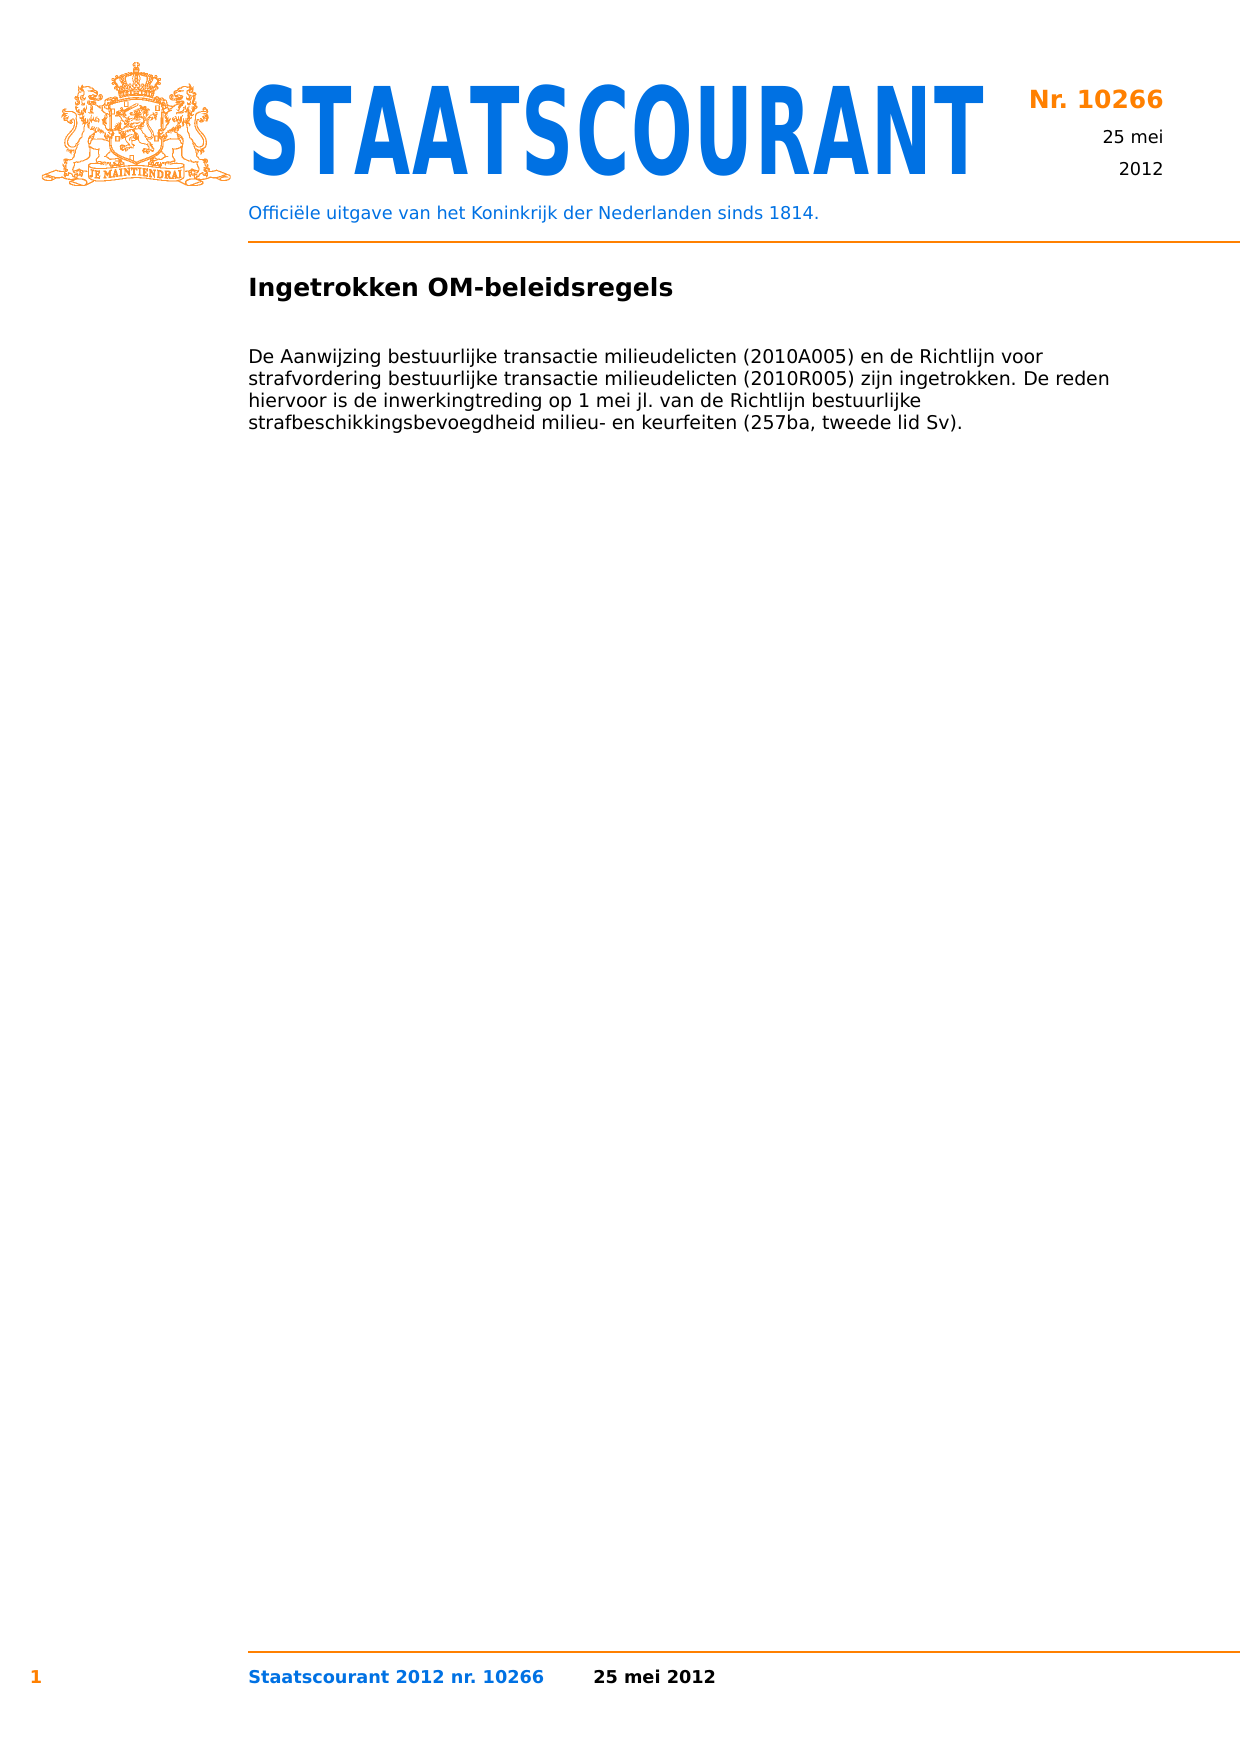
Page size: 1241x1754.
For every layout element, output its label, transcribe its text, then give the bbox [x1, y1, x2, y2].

table_header STAATSCOURANT [248, 62, 998, 203]
text De Aanwijzing bestuurlijke transactie milieudelicten (2010A005) en de Richtlijn voor strafvordering bestuurlijke transactie milieudelicten (2010R005) zijn ingetrokken. De reden hiervoor is de inwerkingtreding op 1 mei jl. van de Richtlijn bestuurlijke strafbeschikkingsbevoegdheid milieu- en keurfeiten (257ba, tweede lid Sv). [248, 346, 1163, 434]
picture [41, 62, 231, 186]
table_cell 2012 [998, 153, 1240, 203]
subtitle Ingetrokken OM-beleidsregels [248, 273, 1163, 302]
table_header Nr. 10266 [998, 62, 1240, 121]
table_header [25, 62, 248, 241]
table_cell Officiële uitgave van het Koninkrijk der Nederlanden sinds 1814. [248, 203, 1240, 241]
table_cell 25 mei [998, 121, 1240, 153]
